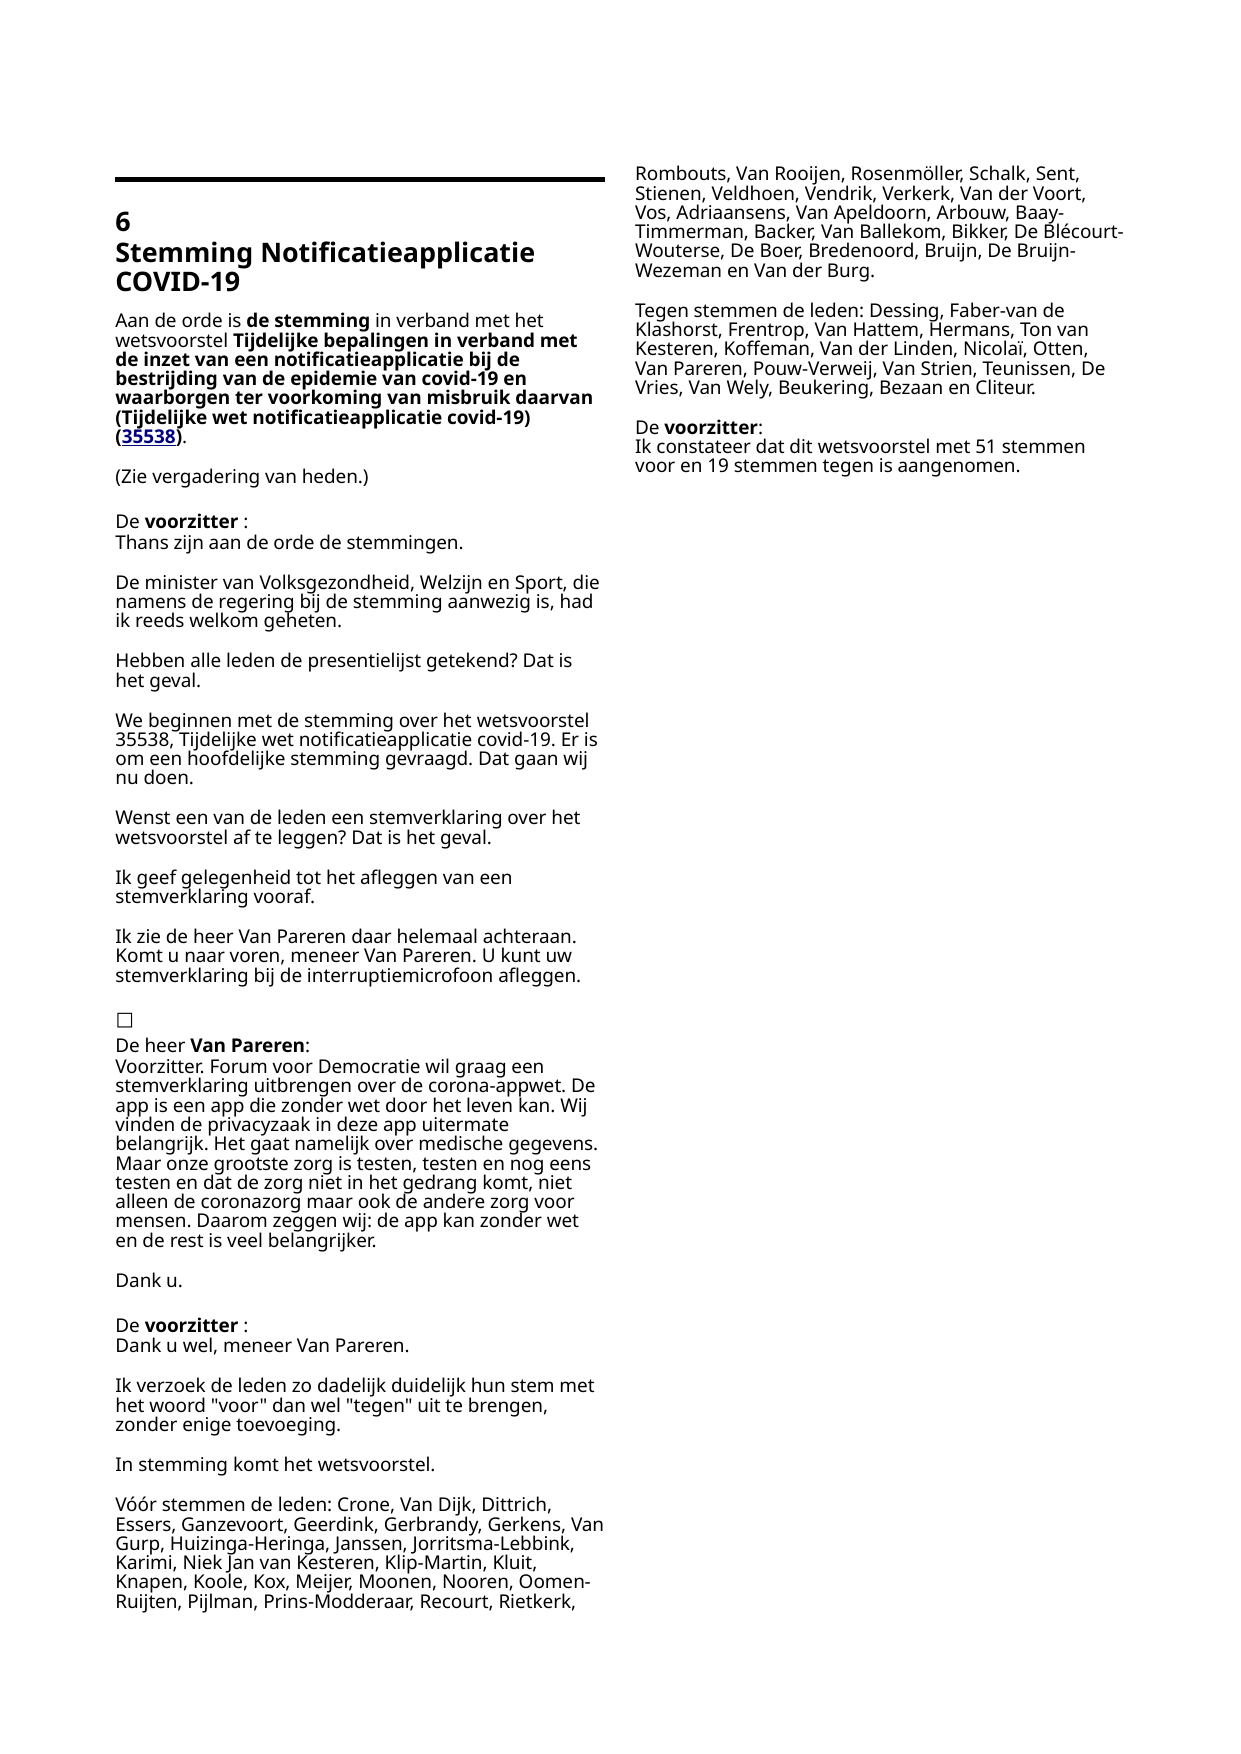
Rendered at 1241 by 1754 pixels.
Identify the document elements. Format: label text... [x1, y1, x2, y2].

text De voorzitter : [115, 1312, 605, 1337]
text Ik geef gelegenheid tot het afleggen van een stemverklaring vooraf. [115, 869, 605, 907]
text Ik zie de heer Van Pareren daar helemaal achteraan. Komt u naar voren, meneer Van Pareren. U kunt uw stemverklaring bij de interruptiemicrofoon afleggen. [115, 928, 605, 986]
text (Zie vergadering van heden.) [115, 468, 605, 487]
text Stemming Notificatieapplicatie COVID-19 [115, 239, 605, 312]
text Dank u wel, meneer Van Pareren. [115, 1337, 605, 1357]
text Voorzitter. Forum voor Democratie wil graag een stemverklaring uitbrengen over de corona-appwet. De app is een app die zonder wet door het leven kan. Wij vinden de privacyzaak in deze app uitermate belangrijk. Het gaat namelijk over medische gegevens. Maar onze grootste zorg is testen, testen en nog eens testen en dat de zorg niet in het gedrang komt, niet alleen de coronazorg maar ook de andere zorg voor mensen. Daarom zeggen wij: de app kan zonder wet en de rest is veel belangrijker. [115, 1058, 605, 1251]
text De voorzitter: [635, 419, 1125, 438]
text Rombouts, Van Rooijen, Rosenmöller, Schalk, Sent, Stienen, Veldhoen, Vendrik, Verkerk, Van der Voort, Vos, Adriaansens, Van Apeldoorn, Arbouw, Baay-Timmerman, Backer, Van Ballekom, Bikker, De Blécourt-Wouterse, De Boer, Bredenoord, Bruijn, De Bruijn-Wezeman en Van der Burg. [635, 165, 1125, 281]
text Thans zijn aan de orde de stemmingen. [115, 534, 605, 553]
text Wenst een van de leden een stemverklaring over het wetsvoorstel af te leggen? Dat is het geval. [115, 809, 605, 848]
text 6 [115, 203, 605, 239]
text Tegen stemmen de leden: Dessing, Faber-van de Klashorst, Frentrop, Van Hattem, Hermans, Ton van Kesteren, Koffeman, Van der Linden, Nicolaï, Otten, Van Pareren, Pouw-Verweij, Van Strien, Teunissen, De Vries, Van Wely, Beukering, Bezaan en Cliteur. [635, 302, 1125, 398]
text De voorzitter : [115, 508, 605, 534]
text De minister van Volksgezondheid, Welzijn en Sport, die namens de regering bij de stemming aanwezig is, had ik reeds welkom geheten. [115, 574, 605, 632]
text In stemming komt het wetsvoorstel. [115, 1456, 605, 1475]
text De heer Van Pareren: [115, 1032, 605, 1058]
text Hebben alle leden de presentielijst getekend? Dat is het geval. [115, 652, 605, 691]
text Dank u. [115, 1272, 605, 1291]
text We beginnen met de stemming over het wetsvoorstel 35538, Tijdelijke wet notificatieapplicatie covid-19. Er is om een hoofdelijke stemming gevraagd. Dat gaan wij nu doen. [115, 712, 605, 789]
text Ik constateer dat dit wetsvoorstel met 51 stemmen voor en 19 stemmen tegen is aangenomen. [635, 438, 1125, 477]
text ⬜ [115, 1007, 605, 1032]
text Aan de orde is de stemming in verband met het wetsvoorstel Tijdelijke bepalingen in verband met de inzet van een notificatieapplicatie bij de bestrijding van de epidemie van covid-19 en waarborgen ter voorkoming van misbruik daarvan (Tijdelijke wet notificatieapplicatie covid-19) (35538). [115, 312, 605, 447]
text Ik verzoek de leden zo dadelijk duidelijk hun stem met het woord "voor" dan wel "tegen" uit te brengen, zonder enige toevoeging. [115, 1377, 605, 1435]
text Vóór stemmen de leden: Crone, Van Dijk, Dittrich, Essers, Ganzevoort, Geerdink, Gerbrandy, Gerkens, Van Gurp, Huizinga-Heringa, Janssen, Jorritsma-Lebbink, Karimi, Niek Jan van Kesteren, Klip-Martin, Kluit, Knapen, Koole, Kox, Meijer, Moonen, Nooren, Oomen-Ruijten, Pijlman, Prins-Modderaar, Recourt, Rietkerk, [115, 1496, 605, 1612]
